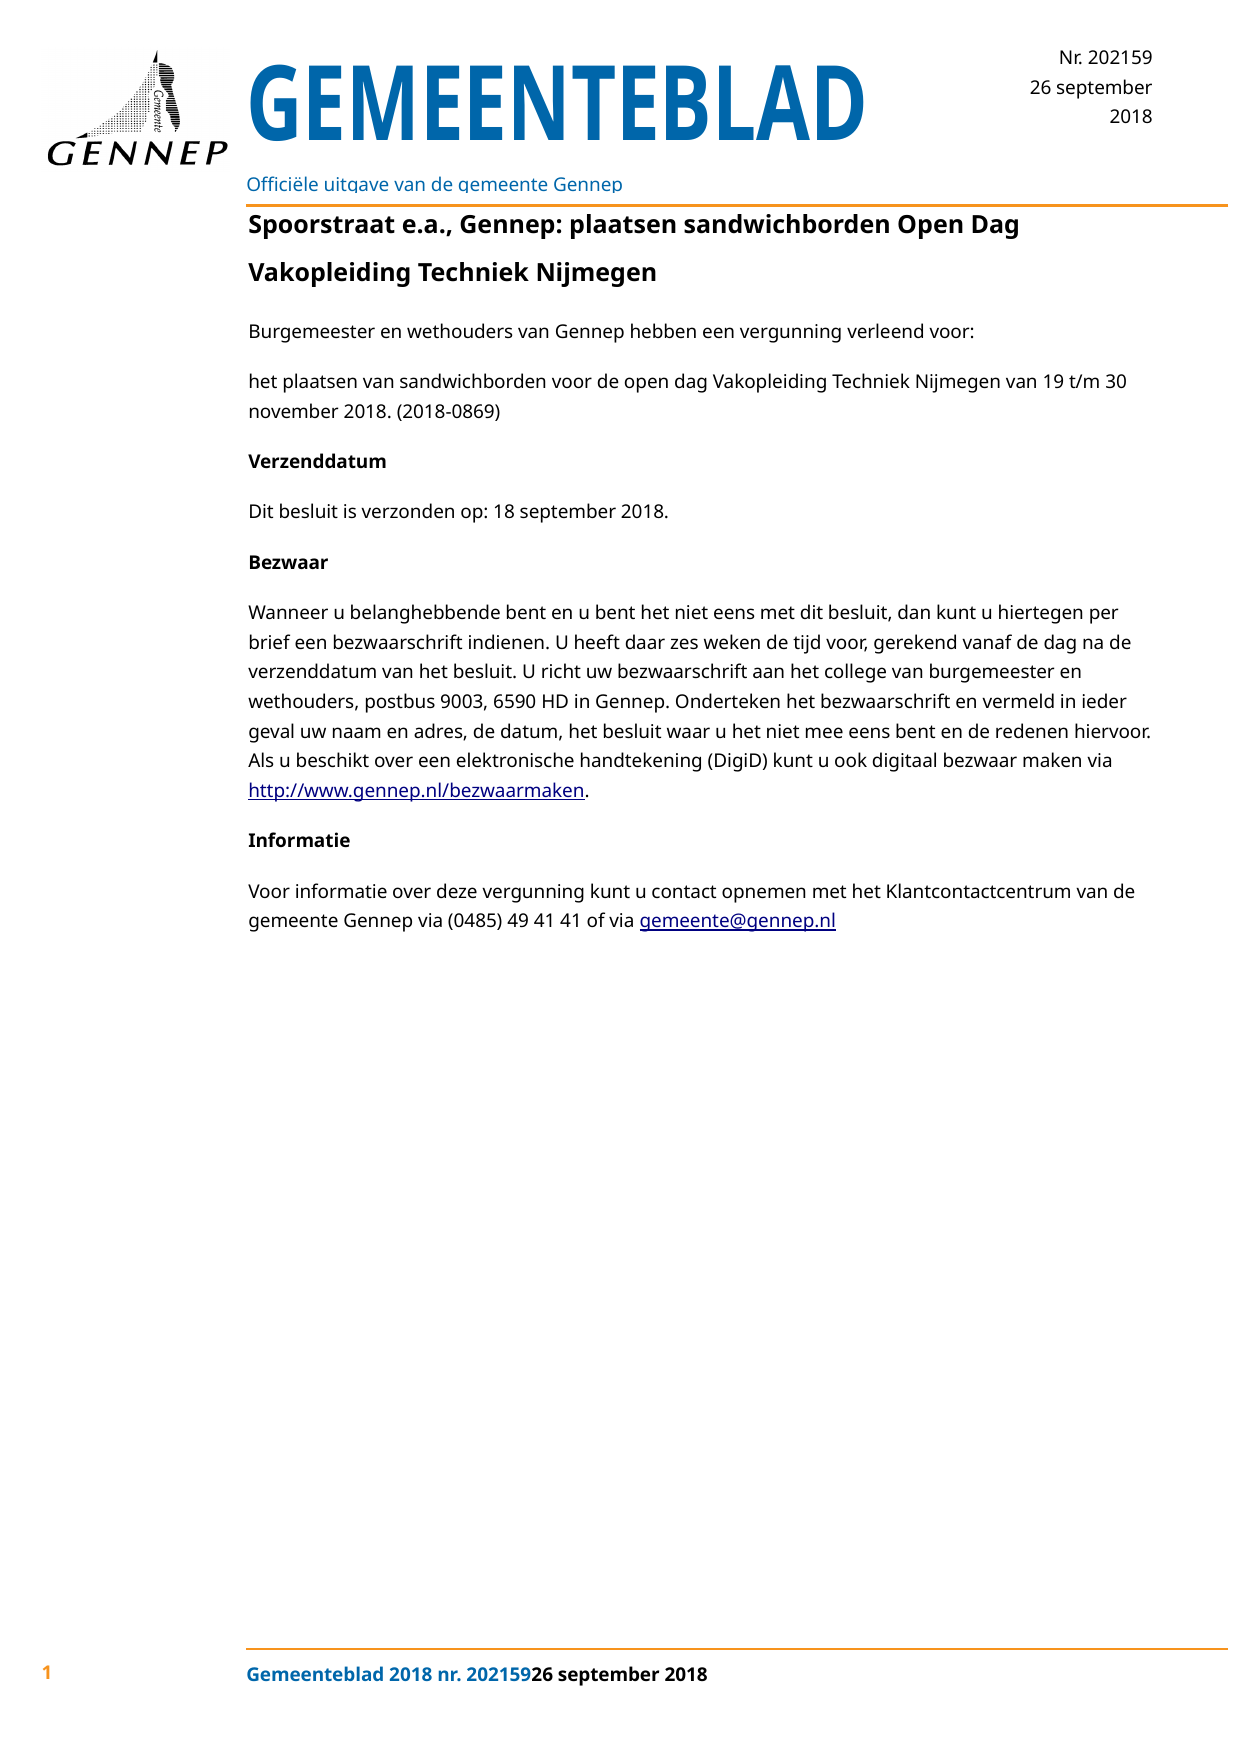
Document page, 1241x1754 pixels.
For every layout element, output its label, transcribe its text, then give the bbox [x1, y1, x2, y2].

picture [41, 47, 231, 172]
text Wanneer u belanghebbende bent en u bent het niet eens met dit besluit, dan kunt u hiertegen per brief een bezwaarschrift indienen. U heeft daar zes weken de tijd voor, gerekend vanaf de dag na de verzenddatum van het besluit. U richt uw bezwaarschrift aan het college van burgemeester en wethouders, postbus 9003, 6590 HD in Gennep. Onderteken het bezwaarschrift en vermeld in ieder geval uw naam en adres, de datum, het besluit waar u het niet mee eens bent en de redenen hiervoor. Als u beschikt over een elektronische handtekening (DigiD) kunt u ook digitaal bezwaar maken via http://www.gennep.nl/bezwaarmaken. [248, 599, 1152, 803]
text Informatie [248, 827, 1152, 853]
text het plaatsen van sandwichborden voor de open dag Vakopleiding Techniek Nijmegen van 19 t/m 30 november 2018. (2018-0869) [248, 368, 1152, 424]
text Dit besluit is verzonden op: 18 september 2018. [248, 499, 1152, 524]
text Spoorstraat e.a., Gennep: plaatsen sandwichborden Open Dag Vakopleiding Techniek Nijmegen [248, 207, 1152, 288]
text Verzenddatum [248, 448, 1152, 474]
text Bezwaar [248, 549, 1152, 575]
text Voor informatie over deze vergunning kunt u contact opnemen met het Klantcontactcentrum van de gemeente Gennep via (0485) 49 41 41 of via gemeente@gennep.nl [248, 878, 1152, 933]
text Burgemeester en wethouders van Gennep hebben een vergunning verleend voor: [248, 318, 1152, 344]
